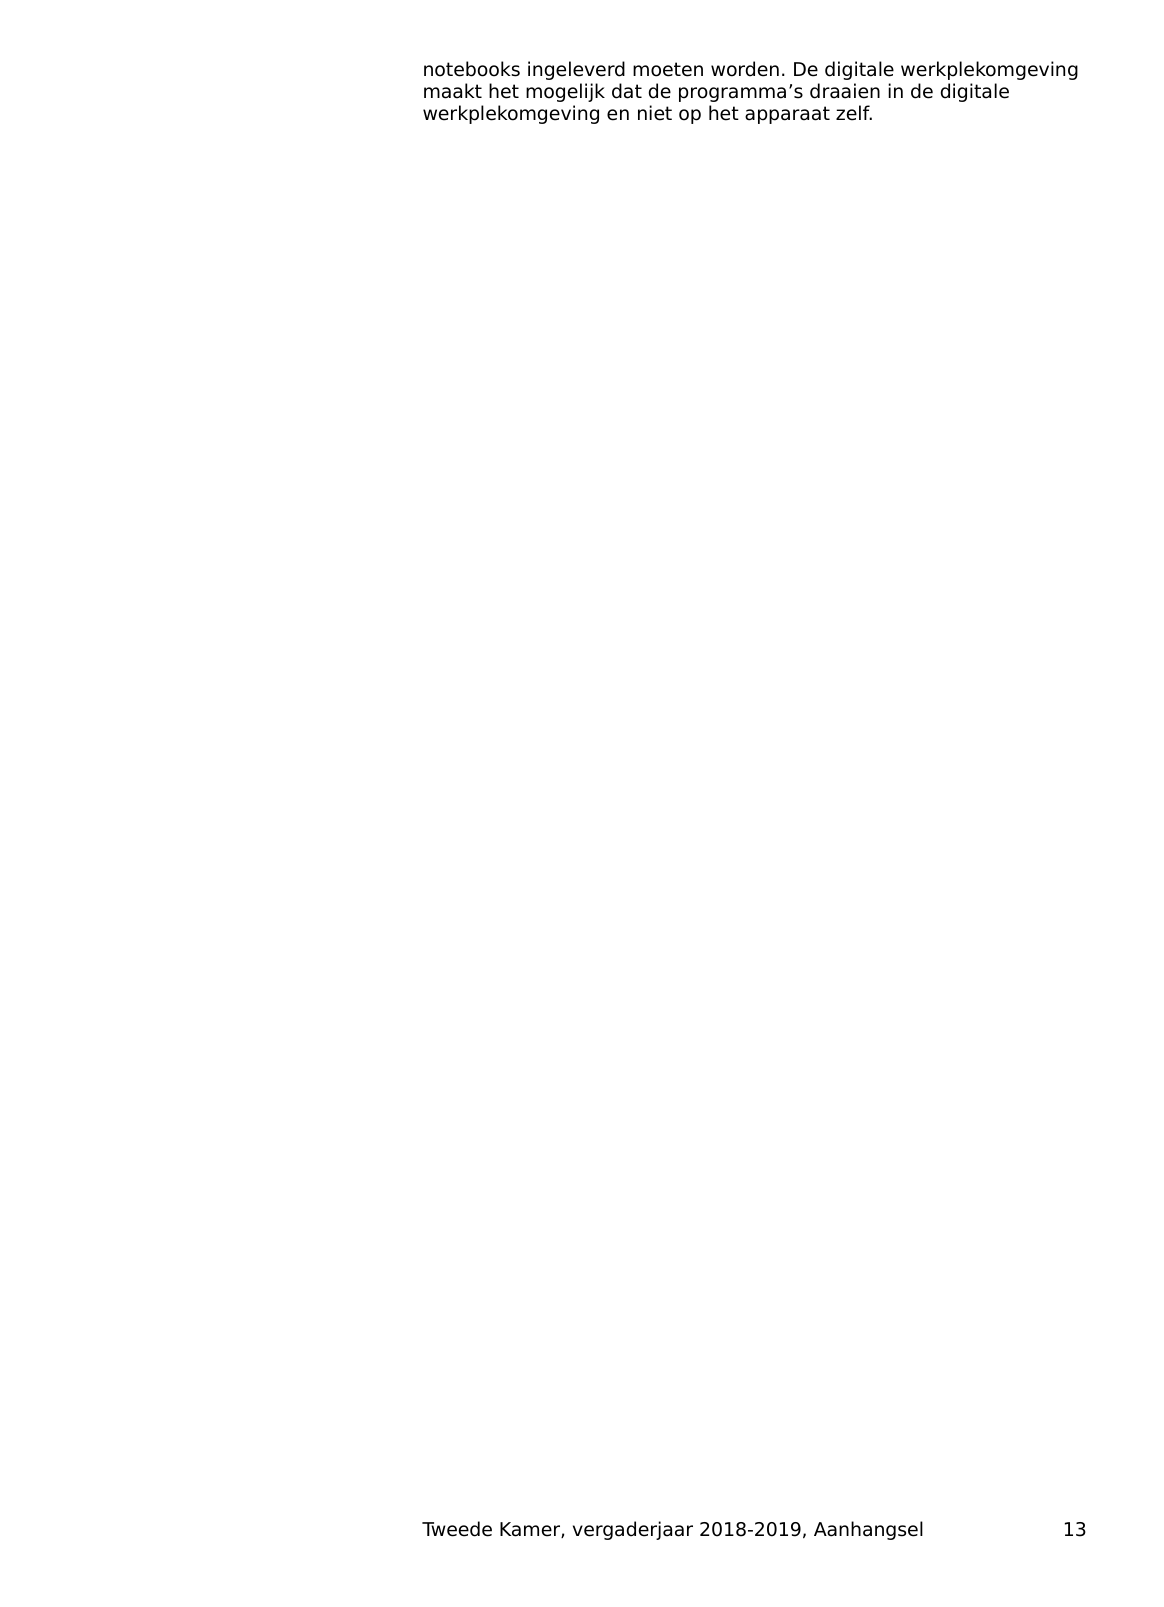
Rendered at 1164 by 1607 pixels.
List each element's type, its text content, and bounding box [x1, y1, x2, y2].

text notebooks ingeleverd moeten worden. De digitale werkplekomgeving maakt het mogelijk dat de programma’s draaien in de digitale werkplekomgeving en niet op het apparaat zelf. [422, 59, 1087, 125]
